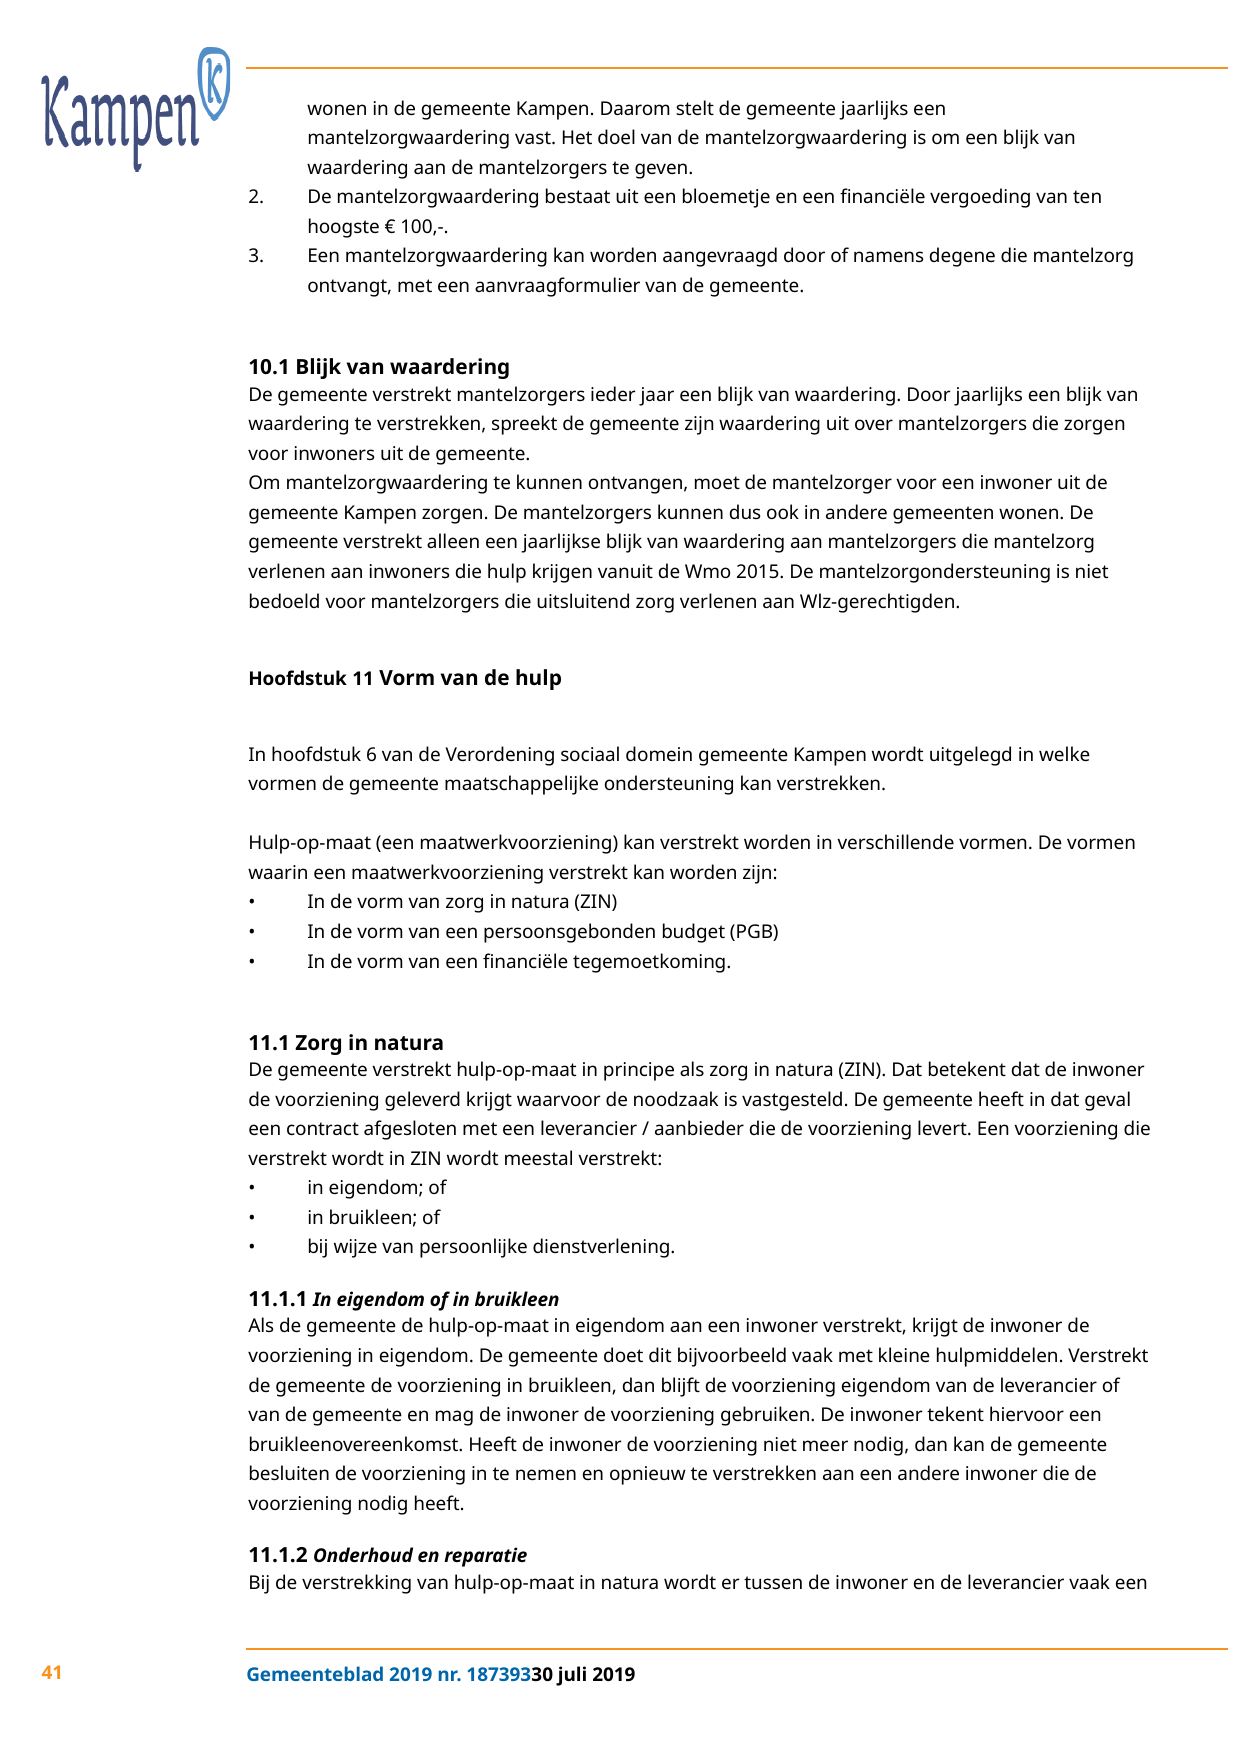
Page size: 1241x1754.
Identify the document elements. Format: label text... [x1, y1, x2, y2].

list De mantelzorgwaardering bestaat uit een bloemetje en een financiële vergoeding van ten hoogste € 100,-. [248, 183, 1152, 239]
list in eigendom; of [248, 1174, 1152, 1200]
list Een mantelzorgwaardering kan worden aangevraagd door of namens degene die mantelzorg ontvangt, met een aanvraagformulier van de gemeente. [248, 243, 1152, 298]
list bij wijze van persoonlijke dienstverlening. [248, 1234, 1152, 1259]
text Bij de verstrekking van hulp-op-maat in natura wordt er tussen de inwoner en de leverancier vaak een [248, 1569, 1152, 1595]
text In hoofdstuk 6 van de Verordening sociaal domein gemeente Kampen wordt uitgelegd in welke vormen de gemeente maatschappelijke ondersteuning kan verstrekken. [248, 741, 1152, 796]
list In de vorm van zorg in natura (ZIN) [248, 889, 1152, 914]
text Als de gemeente de hulp-op-maat in eigendom aan een inwoner verstrekt, krijgt de inwoner de voorziening in eigendom. De gemeente doet dit bijvoorbeeld vaak met kleine hulpmiddelen. Verstrekt de gemeente de voorziening in bruikleen, dan blijft de voorziening eigendom van de leverancier of van de gemeente en mag de inwoner de voorziening gebruiken. De inwoner tekent hiervoor een bruikleenovereenkomst. Heeft de inwoner de voorziening niet meer nodig, dan kan de gemeente besluiten de voorziening in te nemen en opnieuw te verstrekken aan een andere inwoner die de voorziening nodig heeft. [248, 1313, 1152, 1516]
list In de vorm van een persoonsgebonden budget (PGB) [248, 918, 1152, 944]
picture [41, 47, 231, 172]
text De gemeente verstrekt hulp-op-maat in principe als zorg in natura (ZIN). Dat betekent dat de inwoner de voorziening geleverd krijgt waarvoor de noodzaak is vastgesteld. De gemeente heeft in dat geval een contract afgesloten met een leverancier / aanbieder die de voorziening levert. Een voorziening die verstrekt wordt in ZIN wordt meestal verstrekt: [248, 1056, 1152, 1171]
list In de vorm van een financiële tegemoetkoming. [248, 948, 1152, 973]
list wonen in de gemeente Kampen. Daarom stelt de gemeente jaarlijks een mantelzorgwaardering vast. Het doel van de mantelzorgwaardering is om een blijk van waardering aan de mantelzorgers te geven. [248, 95, 1152, 180]
text Om mantelzorgwaardering te kunnen ontvangen, moet de mantelzorger voor een inwoner uit de gemeente Kampen zorgen. De mantelzorgers kunnen dus ook in andere gemeenten wonen. De gemeente verstrekt alleen een jaarlijkse blijk van waardering aan mantelzorgers die mantelzorg verlenen aan inwoners die hulp krijgen vanuit de Wmo 2015. De mantelzorgondersteuning is niet bedoeld voor mantelzorgers die uitsluitend zorg verlenen aan Wlz-gerechtigden. [248, 469, 1152, 613]
text Hoofdstuk 11 Vorm van de hulp [248, 663, 1152, 691]
text De gemeente verstrekt mantelzorgers ieder jaar een blijk van waardering. Door jaarlijks een blijk van waardering te verstrekken, spreekt de gemeente zijn waardering uit over mantelzorgers die zorgen voor inwoners uit de gemeente. [248, 381, 1152, 466]
text 11.1.1 In eigendom of in bruikleen [248, 1284, 1152, 1313]
text 10.1 Blijk van waardering [248, 352, 1152, 381]
text Hulp-op-maat (een maatwerkvoorziening) kan verstrekt worden in verschillende vormen. De vormen waarin een maatwerkvoorziening verstrekt kan worden zijn: [248, 829, 1152, 885]
text 11.1 Zorg in natura [248, 1028, 1152, 1056]
text 11.1.2 Onderhoud en reparatie [248, 1541, 1152, 1569]
list in bruikleen; of [248, 1204, 1152, 1230]
